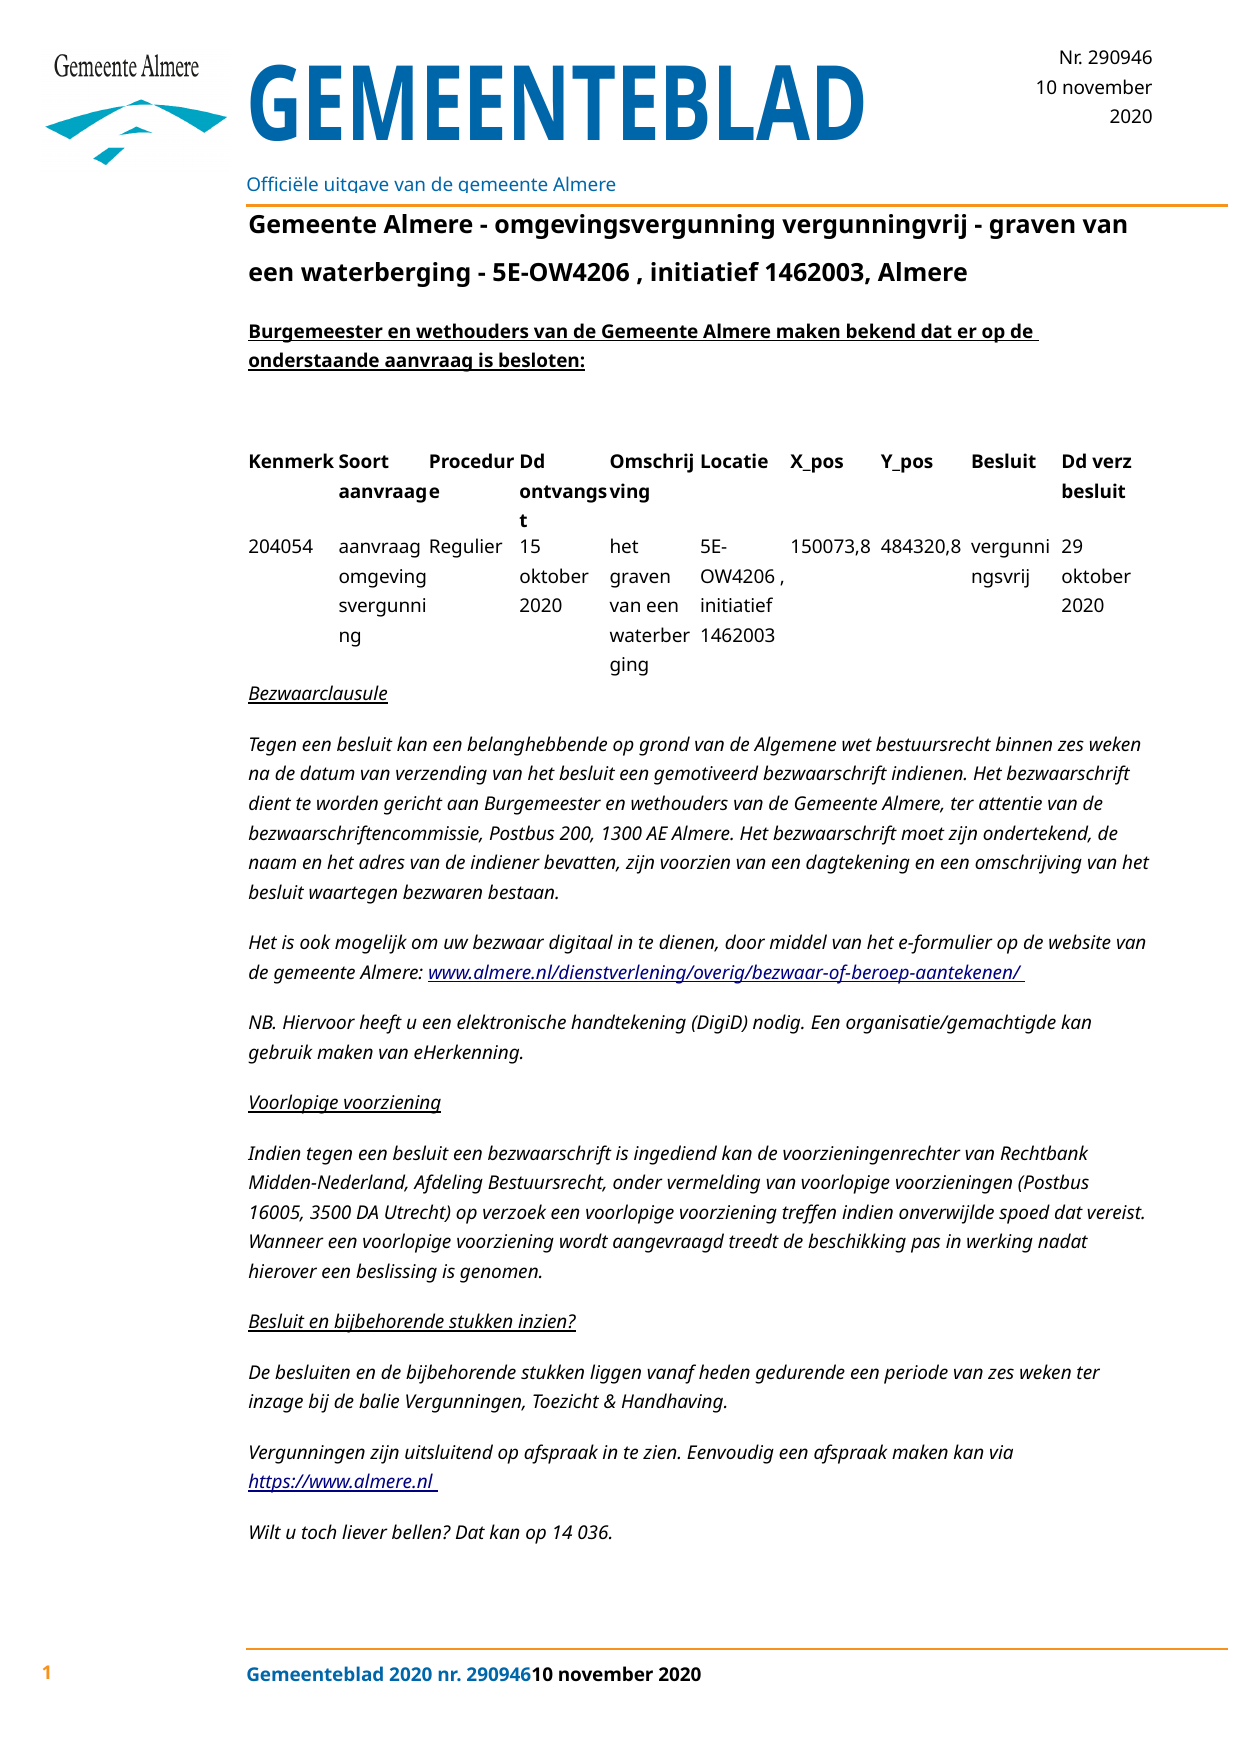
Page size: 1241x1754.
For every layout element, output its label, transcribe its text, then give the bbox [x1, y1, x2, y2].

text Tegen een besluit kan een belanghebbende op grond van de Algemene wet bestuursrecht binnen zes weken na de datum van verzending van het besluit een gemotiveerd bezwaarschrift indienen. Het bezwaarschrift dient te worden gericht aan Burgemeester en wethouders van de Gemeente Almere, ter attentie van de bezwaarschriftencommissie, Postbus 200, 1300 AE Almere. Het bezwaarschrift moet zijn ondertekend, de naam en het adres van de indiener bevatten, zijn voorzien van een dagtekening en een omschrijving van het besluit waartegen bezwaren bestaan. [248, 731, 1152, 905]
text Wilt u toch liever bellen? Dat kan op 14 036. [248, 1519, 1152, 1545]
table_cell 150073,8 [790, 533, 881, 677]
table_header Kenmerk [248, 449, 338, 533]
picture [41, 47, 231, 172]
table_cell 484320,8 [881, 533, 971, 677]
table_header Procedure [429, 449, 519, 533]
table_header Omschrijving [609, 449, 700, 533]
table_cell het graven van een waterberging [609, 533, 700, 677]
text De besluiten en de bijbehorende stukken liggen vanaf heden gedurende een periode van zes weken ter inzage bij de balie Vergunningen, Toezicht & Handhaving. [248, 1359, 1152, 1414]
text Bezwaarclausule [248, 681, 1152, 706]
table_header X_pos [790, 449, 881, 533]
table_header Besluit [971, 449, 1061, 533]
text Gemeente Almere - omgevingsvergunning vergunningvrij - graven van een waterberging - 5E-OW4206 , initiatief 1462003, Almere [248, 207, 1152, 288]
table_header Dd ontvangst [519, 449, 609, 533]
text Burgemeester en wethouders van de Gemeente Almere maken bekend dat er op de onderstaande aanvraag is besloten: [248, 318, 1152, 373]
text Vergunningen zijn uitsluitend op afspraak in te zien. Eenvoudig een afspraak maken kan via https://www.almere.nl [248, 1439, 1152, 1494]
text Het is ook mogelijk om uw bezwaar digitaal in te dienen, door middel van het e-formulier op de website van de gemeente Almere: www.almere.nl/dienstverlening/overig/bezwaar-of-beroep-aantekenen/ [248, 929, 1152, 985]
table_cell 15 oktober 2020 [519, 533, 609, 677]
table_cell 29 oktober 2020 [1061, 533, 1152, 677]
text Indien tegen een besluit een bezwaarschrift is ingediend kan de voorzieningenrechter van Rechtbank Midden-Nederland, Afdeling Bestuursrecht, onder vermelding van voorlopige voorzieningen (Postbus 16005, 3500 DA Utrecht) op verzoek een voorlopige voorziening treffen indien onverwijlde spoed dat vereist. Wanneer een voorlopige voorziening wordt aangevraagd treedt de beschikking pas in werking nadat hierover een beslissing is genomen. [248, 1140, 1152, 1284]
text Besluit en bijbehorende stukken inzien? [248, 1308, 1152, 1334]
text NB. Hiervoor heeft u een elektronische handtekening (DigiD) nodig. Een organisatie/gemachtigde kan gebruik maken van eHerkenning. [248, 1009, 1152, 1065]
table_header Soort aanvraag [338, 449, 429, 533]
table_header Locatie [700, 449, 790, 533]
table_cell 204054 [248, 533, 338, 677]
table_cell Regulier [429, 533, 519, 677]
table_cell aanvraag omgevingsvergunning [338, 533, 429, 677]
table_cell 5E-OW4206 , initiatief 1462003 [700, 533, 790, 677]
text Voorlopige voorziening [248, 1089, 1152, 1115]
table_header Y_pos [881, 449, 971, 533]
table_header Dd verz besluit [1061, 449, 1152, 533]
table_cell vergunningsvrij [971, 533, 1061, 677]
